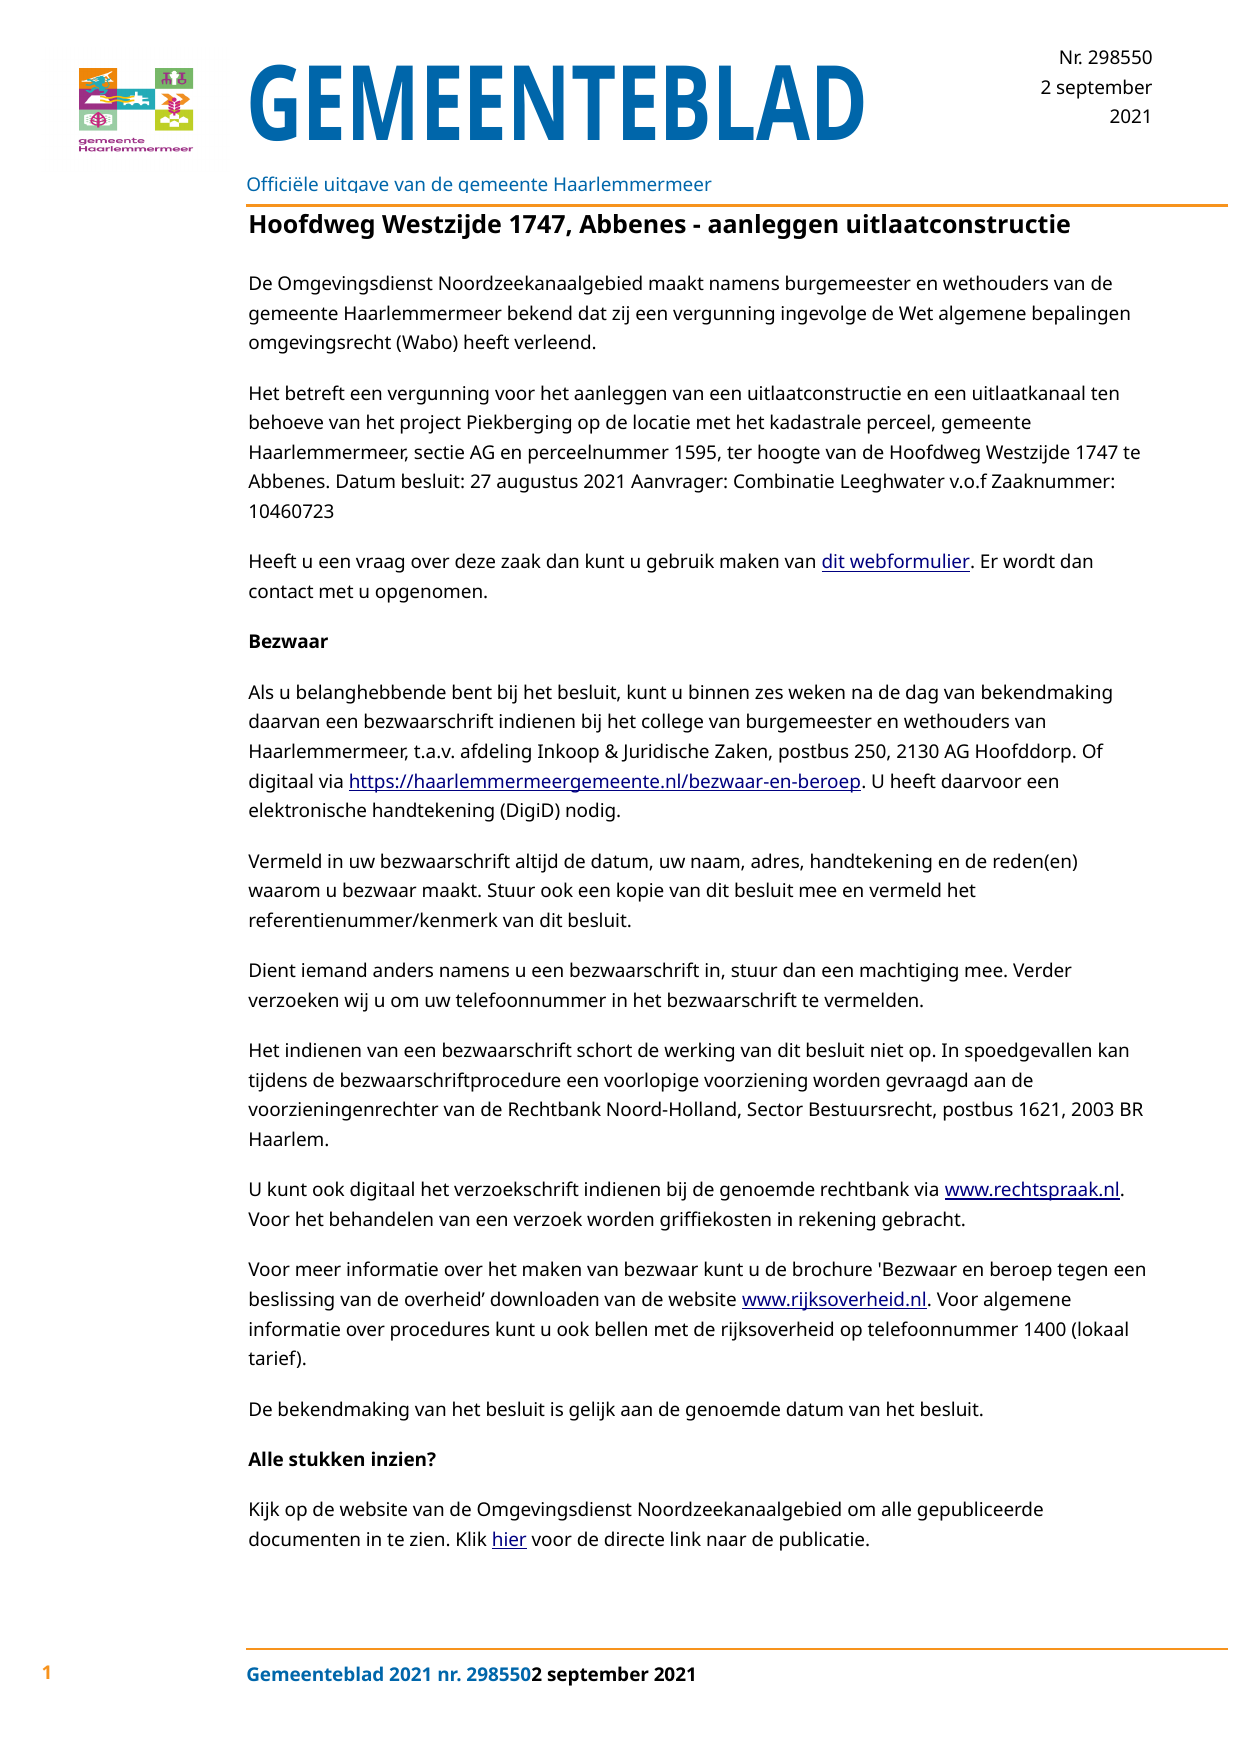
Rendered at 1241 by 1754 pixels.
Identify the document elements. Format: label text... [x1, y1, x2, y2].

text Dient iemand anders namens u een bezwaarschrift in, stuur dan een machtiging mee. Verder verzoeken wij u om uw telefoonnummer in het bezwaarschrift te vermelden. [248, 957, 1152, 1013]
text Bezwaar [248, 629, 1152, 654]
picture [41, 47, 231, 172]
text De Omgevingsdienst Noordzeekanaalgebied maakt namens burgemeester en wethouders van de gemeente Haarlemmermeer bekend dat zij een vergunning ingevolge de Wet algemene bepalingen omgevingsrecht (Wabo) heeft verleend. [248, 270, 1152, 355]
text Alle stukken inzien? [248, 1446, 1152, 1472]
text Als u belanghebbende bent bij het besluit, kunt u binnen zes weken na de dag van bekendmaking daarvan een bezwaarschrift indienen bij het college van burgemeester en wethouders van Haarlemmermeer, t.a.v. afdeling Inkoop & Juridische Zaken, postbus 250, 2130 AG Hoofddorp. Of digitaal via https://haarlemmermeergemeente.nl/bezwaar-en-beroep. U heeft daarvoor een elektronische handtekening (DigiD) nodig. [248, 679, 1152, 823]
text De bekendmaking van het besluit is gelijk aan de genoemde datum van het besluit. [248, 1396, 1152, 1421]
text Kijk op de website van de Omgevingsdienst Noordzeekanaalgebied om alle gepubliceerde documenten in te zien. Klik hier voor de directe link naar de publicatie. [248, 1497, 1152, 1552]
text Het indienen van een bezwaarschrift schort de werking van dit besluit niet op. In spoedgevallen kan tijdens de bezwaarschriftprocedure een voorlopige voorziening worden gevraagd aan de voorzieningenrechter van de Rechtbank Noord-Holland, Sector Bestuursrecht, postbus 1621, 2003 BR Haarlem. [248, 1037, 1152, 1152]
text Heeft u een vraag over deze zaak dan kunt u gebruik maken van dit webformulier. Er wordt dan contact met u opgenomen. [248, 549, 1152, 604]
text Voor meer informatie over het maken van bezwaar kunt u de brochure 'Bezwaar en beroep tegen een beslissing van de overheid’ downloaden van de website www.rijksoverheid.nl. Voor algemene informatie over procedures kunt u ook bellen met de rijksoverheid op telefoonnummer 1400 (lokaal tarief). [248, 1257, 1152, 1371]
text Hoofdweg Westzijde 1747, Abbenes - aanleggen uitlaatconstructie [248, 207, 1152, 241]
text Het betreft een vergunning voor het aanleggen van een uitlaatconstructie en een uitlaatkanaal ten behoeve van het project Piekberging op de locatie met het kadastrale perceel, gemeente Haarlemmermeer, sectie AG en perceelnummer 1595, ter hoogte van de Hoofdweg Westzijde 1747 te Abbenes. Datum besluit: 27 augustus 2021 Aanvrager: Combinatie Leeghwater v.o.f Zaaknummer: 10460723 [248, 380, 1152, 524]
text U kunt ook digitaal het verzoekschrift indienen bij de genoemde rechtbank via www.rechtspraak.nl. Voor het behandelen van een verzoek worden griffiekosten in rekening gebracht. [248, 1177, 1152, 1232]
text Vermeld in uw bezwaarschrift altijd de datum, uw naam, adres, handtekening en de reden(en) waarom u bezwaar maakt. Stuur ook een kopie van dit besluit mee en vermeld het referentienummer/kenmerk van dit besluit. [248, 848, 1152, 933]
